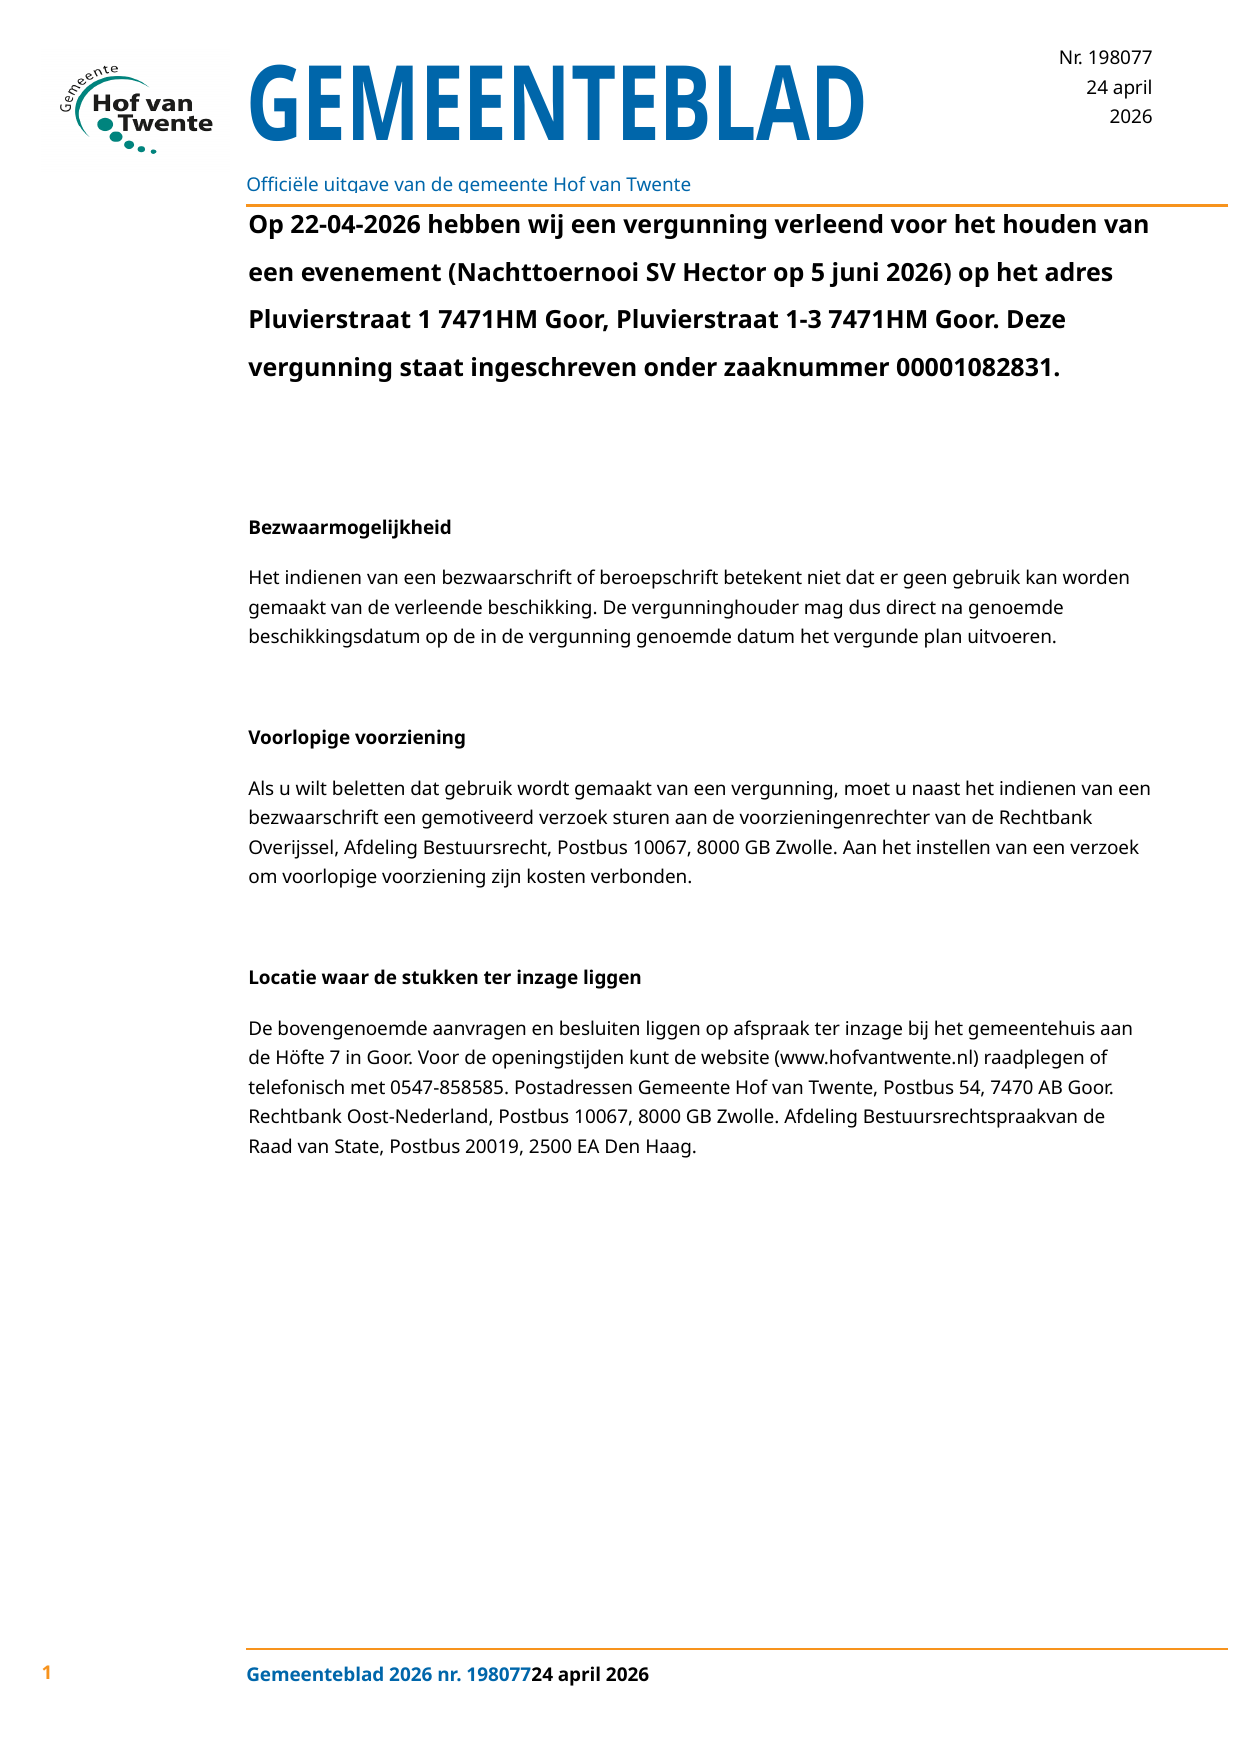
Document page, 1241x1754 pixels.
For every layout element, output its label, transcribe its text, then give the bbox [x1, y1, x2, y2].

text Voorlopige voorziening [248, 724, 1152, 750]
picture [41, 47, 231, 172]
text Op 22-04-2026 hebben wij een vergunning verleend voor het houden van een evenement (Nachttoernooi SV Hector op 5 juni 2026) op het adres Pluvierstraat 1 7471HM Goor, Pluvierstraat 1-3 7471HM Goor. Deze vergunning staat ingeschreven onder zaaknummer 00001082831. [248, 207, 1152, 384]
text Bezwaarmogelijkheid [248, 514, 1152, 540]
text Locatie waar de stukken ter inzage liggen [248, 964, 1152, 990]
text Als u wilt beletten dat gebruik wordt gemaakt van een vergunning, moet u naast het indienen van een bezwaarschrift een gemotiveerd verzoek sturen aan de voorzieningenrechter van de Rechtbank Overijssel, Afdeling Bestuursrecht, Postbus 10067, 8000 GB Zwolle. Aan het instellen van een verzoek om voorlopige voorziening zijn kosten verbonden. [248, 775, 1152, 889]
text Het indienen van een bezwaarschrift of beroepschrift betekent niet dat er geen gebruik kan worden gemaakt van de verleende beschikking. De vergunninghouder mag dus direct na genoemde beschikkingsdatum op de in de vergunning genoemde datum het vergunde plan uitvoeren. [248, 564, 1152, 649]
text De bovengenoemde aanvragen en besluiten liggen op afspraak ter inzage bij het gemeentehuis aan de Höfte 7 in Goor. Voor de openingstijden kunt de website (www.hofvantwente.nl) raadplegen of telefonisch met 0547-858585. Postadressen Gemeente Hof van Twente, Postbus 54, 7470 AB Goor. Rechtbank Oost-Nederland, Postbus 10067, 8000 GB Zwolle. Afdeling Bestuursrechtspraakvan de Raad van State, Postbus 20019, 2500 EA Den Haag. [248, 1015, 1152, 1159]
